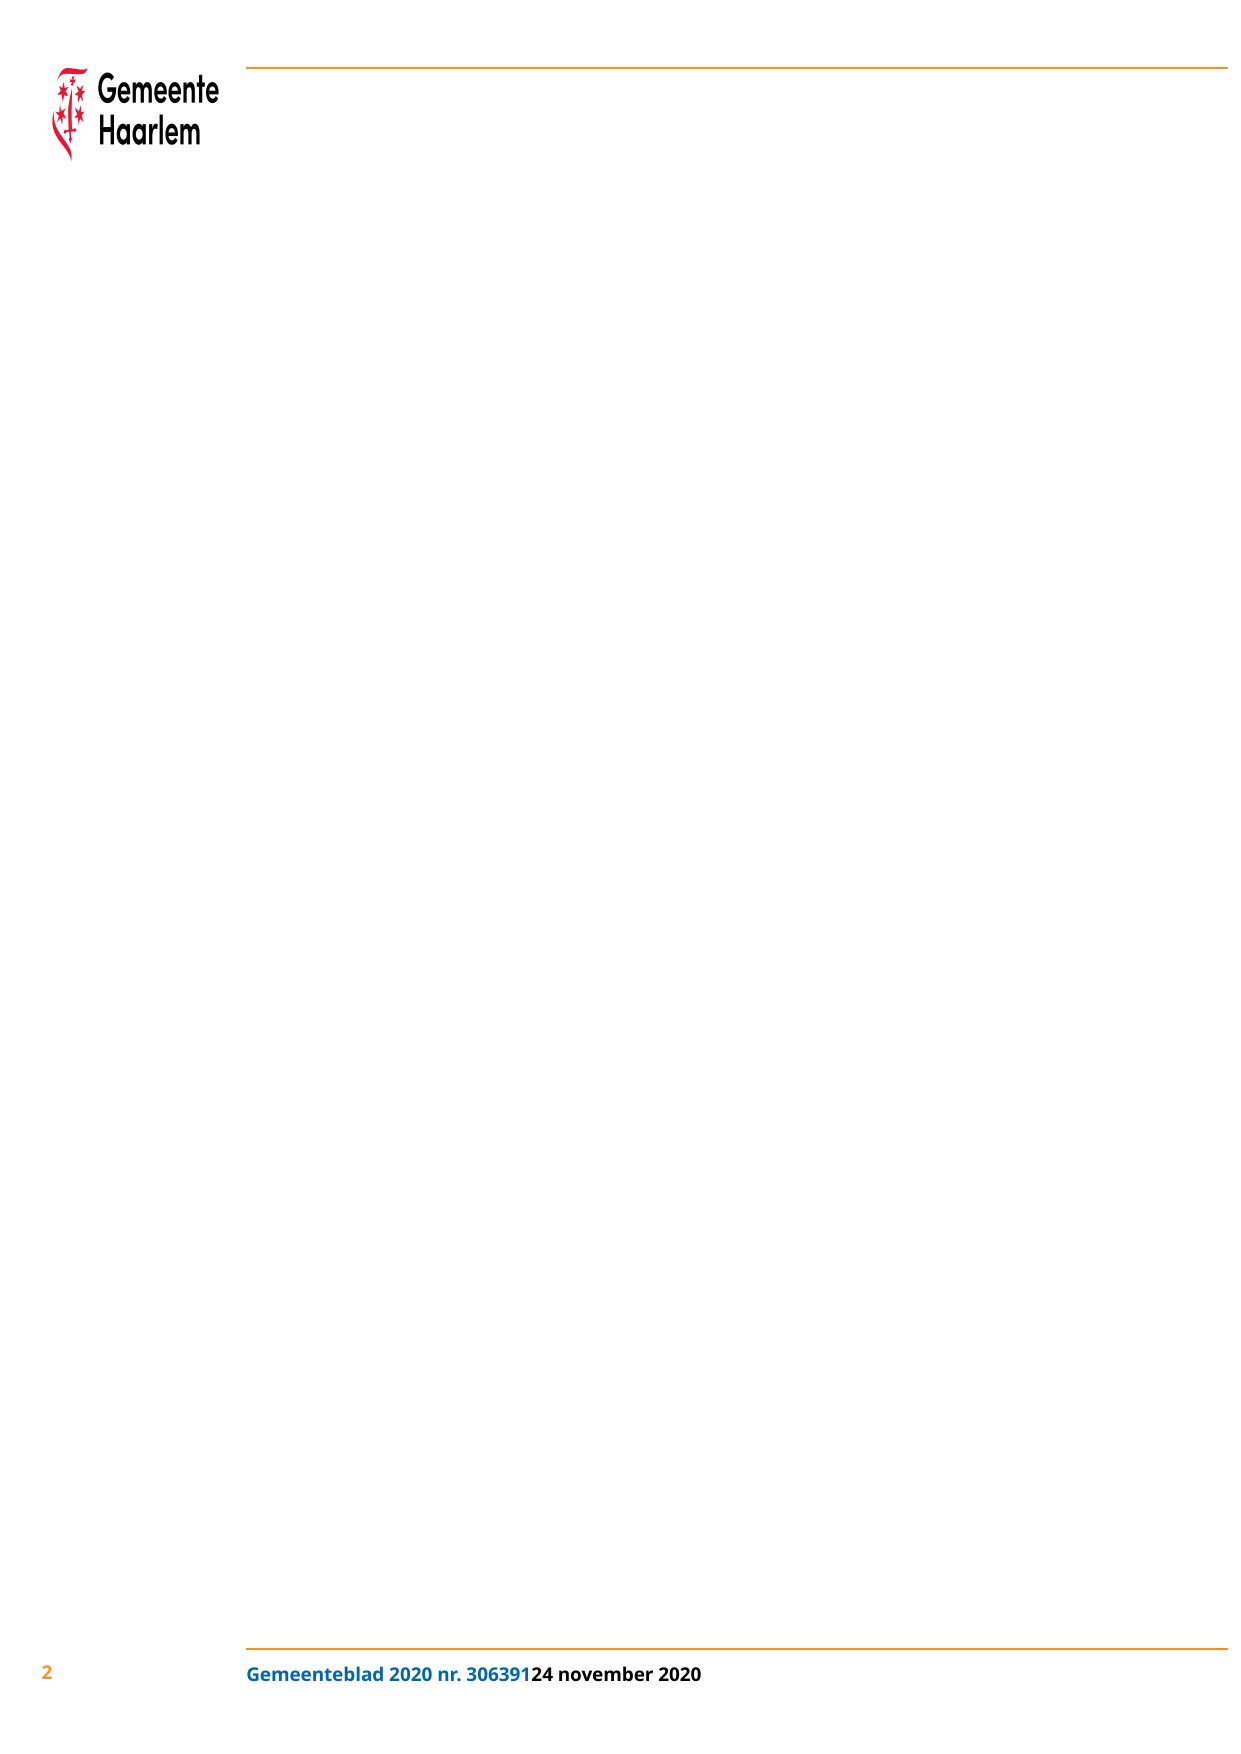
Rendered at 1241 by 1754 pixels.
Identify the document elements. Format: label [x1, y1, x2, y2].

picture [41, 47, 231, 172]
